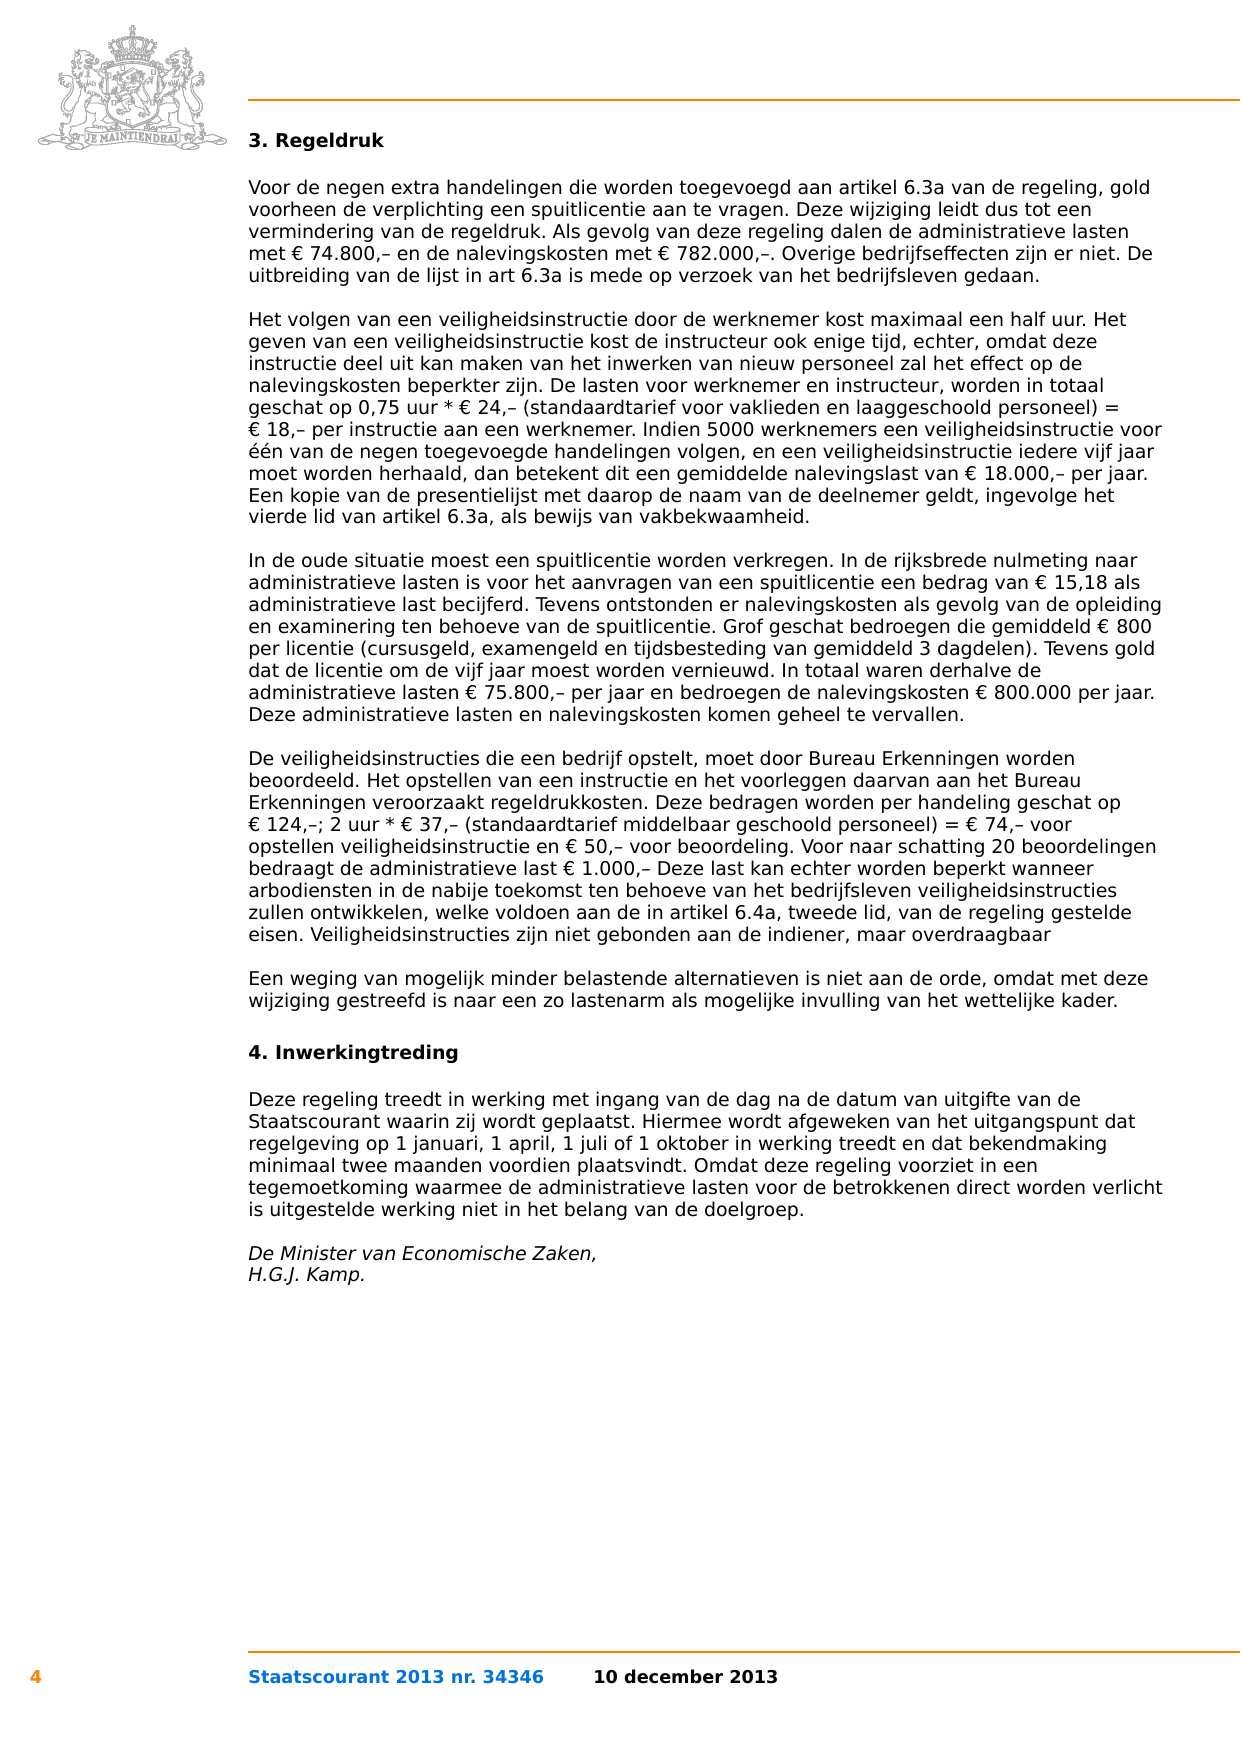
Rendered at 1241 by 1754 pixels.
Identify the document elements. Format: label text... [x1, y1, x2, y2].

subtitle 3. Regeldruk [248, 130, 1163, 152]
text Voor de negen extra handelingen die worden toegevoegd aan artikel 6.3a van de regeling, gold voorheen de verplichting een spuitlicentie aan te vragen. Deze wijziging leidt dus tot een vermindering van de regeldruk. Als gevolg van deze regeling dalen de administratieve lasten met € 74.800,– en de nalevingskosten met € 782.000,–. Overige bedrijfseffecten zijn er niet. De uitbreiding van de lijst in art 6.3a is mede op verzoek van het bedrijfsleven gedaan. [248, 177, 1163, 287]
subtitle 4. Inwerkingtreding [248, 1042, 1163, 1064]
text Het volgen van een veiligheidsinstructie door de werknemer kost maximaal een half uur. Het geven van een veiligheidsinstructie kost de instructeur ook enige tijd, echter, omdat deze instructie deel uit kan maken van het inwerken van nieuw personeel zal het effect op de nalevingskosten beperkter zijn. De lasten voor werknemer en instructeur, worden in totaal geschat op 0,75 uur * € 24,– (standaardtarief voor vaklieden en laaggeschoold personeel) = € 18,– per instructie aan een werknemer. Indien 5000 werknemers een veiligheidsinstructie voor één van de negen toegevoegde handelingen volgen, en een veiligheidsinstructie iedere vijf jaar moet worden herhaald, dan betekent dit een gemiddelde nalevingslast van € 18.000,– per jaar. Een kopie van de presentielijst met daarop de naam van de deelnemer geldt, ingevolge het vierde lid van artikel 6.3a, als bewijs van vakbekwaamheid. [248, 309, 1163, 528]
text Een weging van mogelijk minder belastende alternatieven is niet aan de orde, omdat met deze wijziging gestreefd is naar een zo lastenarm als mogelijke invulling van het wettelijke kader. [248, 968, 1163, 1012]
text De Minister van Economische Zaken, H.G.J. Kamp. [248, 1242, 1163, 1286]
text Deze regeling treedt in werking met ingang van de dag na de datum van uitgifte van de Staatscourant waarin zij wordt geplaatst. Hiermee wordt afgeweken van het uitgangspunt dat regelgeving op 1 januari, 1 april, 1 juli of 1 oktober in werking treedt en dat bekendmaking minimaal twee maanden voordien plaatsvindt. Omdat deze regeling voorziet in een tegemoetkoming waarmee de administratieve lasten voor de betrokkenen direct worden verlicht is uitgestelde werking niet in het belang van de doelgroep. [248, 1089, 1163, 1221]
text De veiligheidsinstructies die een bedrijf opstelt, moet door Bureau Erkenningen worden beoordeeld. Het opstellen van een instructie en het voorleggen daarvan aan het Bureau Erkenningen veroorzaakt regeldrukkosten. Deze bedragen worden per handeling geschat op € 124,–; 2 uur * € 37,– (standaardtarief middelbaar geschoold personeel) = € 74,– voor opstellen veiligheidsinstructie en € 50,– voor beoordeling. Voor naar schatting 20 beoordelingen bedraagt de administratieve last € 1.000,– Deze last kan echter worden beperkt wanneer arbodiensten in de nabije toekomst ten behoeve van het bedrijfsleven veiligheidsinstructies zullen ontwikkelen, welke voldoen aan de in artikel 6.4a, tweede lid, van de regeling gestelde eisen. Veiligheidsinstructies zijn niet gebonden aan de indiener, maar overdraagbaar [248, 748, 1163, 946]
text In de oude situatie moest een spuitlicentie worden verkregen. In de rijksbrede nulmeting naar administratieve lasten is voor het aanvragen van een spuitlicentie een bedrag van € 15,18 als administratieve last becijferd. Tevens ontstonden er nalevingskosten als gevolg van de opleiding en examinering ten behoeve van de spuitlicentie. Grof geschat bedroegen die gemiddeld € 800 per licentie (cursusgeld, examengeld en tijdsbesteding van gemiddeld 3 dagdelen). Tevens gold dat de licentie om de vijf jaar moest worden vernieuwd. In totaal waren derhalve de administratieve lasten € 75.800,– per jaar en bedroegen de nalevingskosten € 800.000 per jaar. Deze administratieve lasten en nalevingskosten komen geheel te vervallen. [248, 550, 1163, 726]
picture [38, 25, 227, 150]
